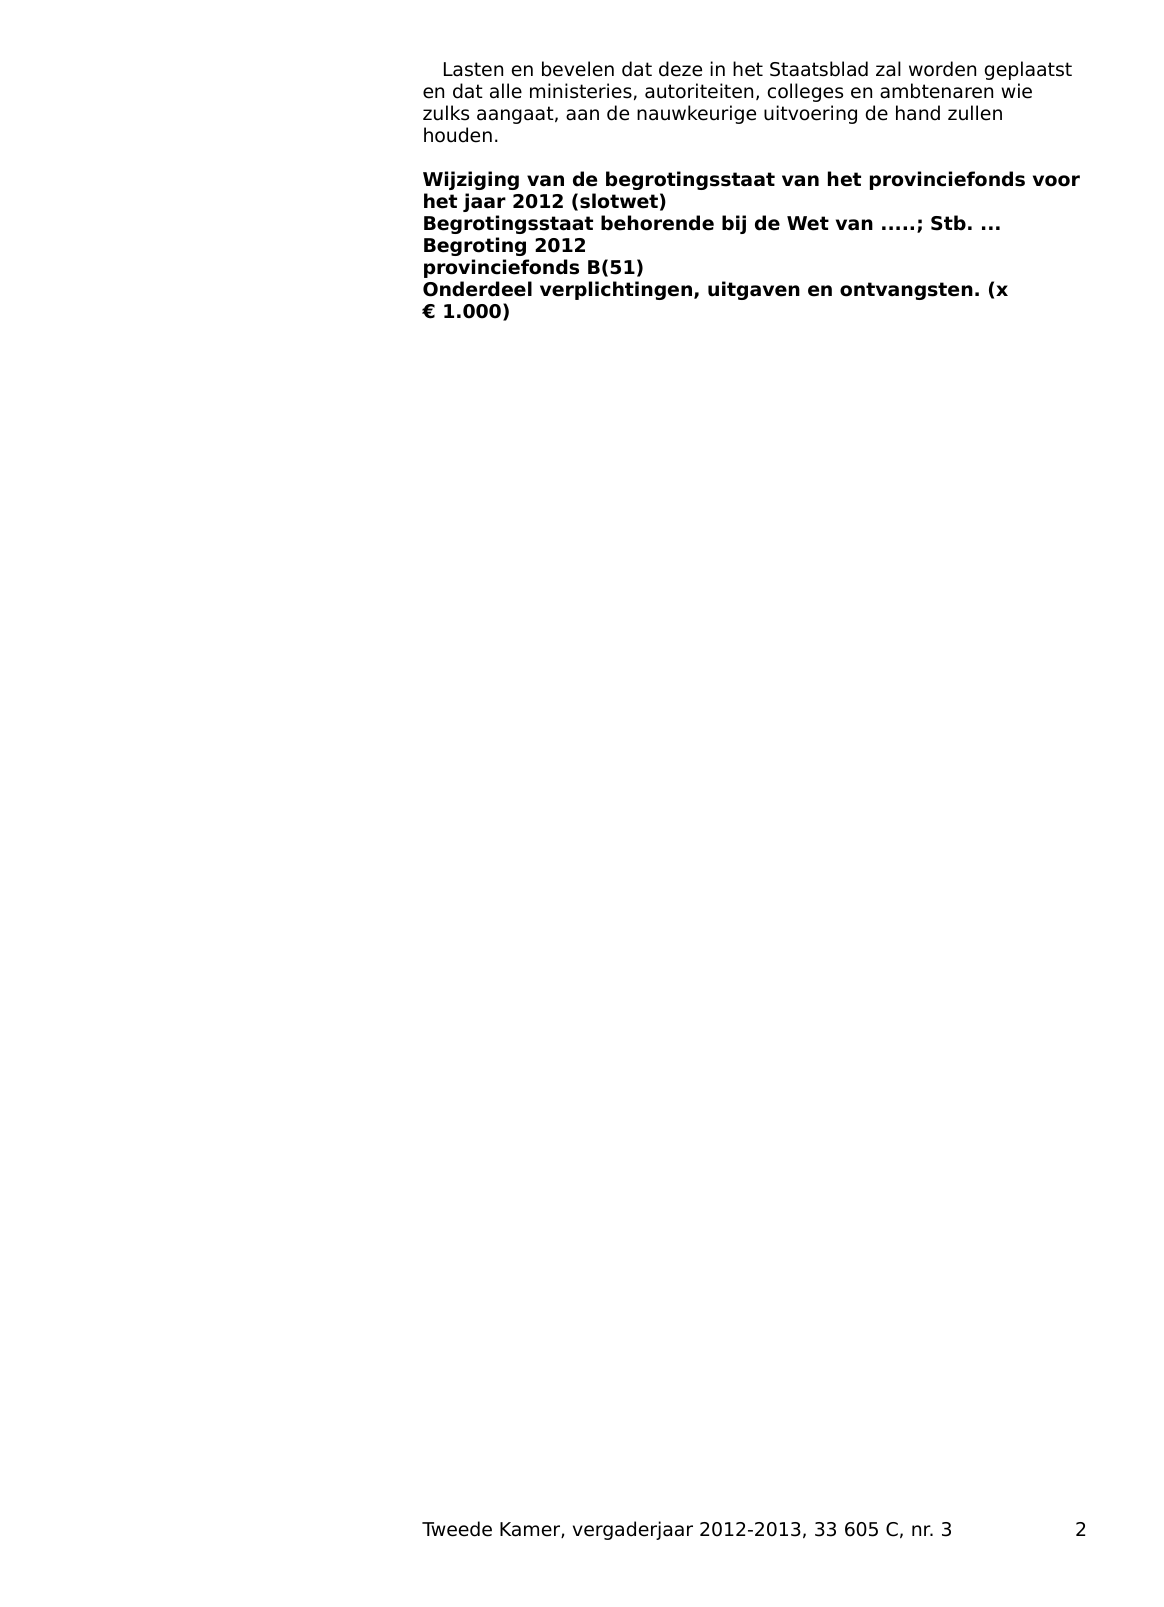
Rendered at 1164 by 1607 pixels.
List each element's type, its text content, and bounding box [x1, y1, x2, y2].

text Begrotingsstaat behorende bij de Wet van .....; Stb. ... [422, 213, 1087, 235]
text Begroting 2012 [422, 235, 1087, 257]
text Lasten en bevelen dat deze in het Staatsblad zal worden geplaatst en dat alle ministeries, autoriteiten, colleges en ambtenaren wie zulks aangaat, aan de nauwkeurige uitvoering de hand zullen houden. [422, 59, 1087, 147]
text Onderdeel verplichtingen, uitgaven en ontvangsten. (x € 1.000) [422, 279, 1087, 323]
text Wijziging van de begrotingsstaat van het provinciefonds voor het jaar 2012 (slotwet) [422, 169, 1087, 213]
text provinciefonds B(51) [422, 257, 1087, 279]
